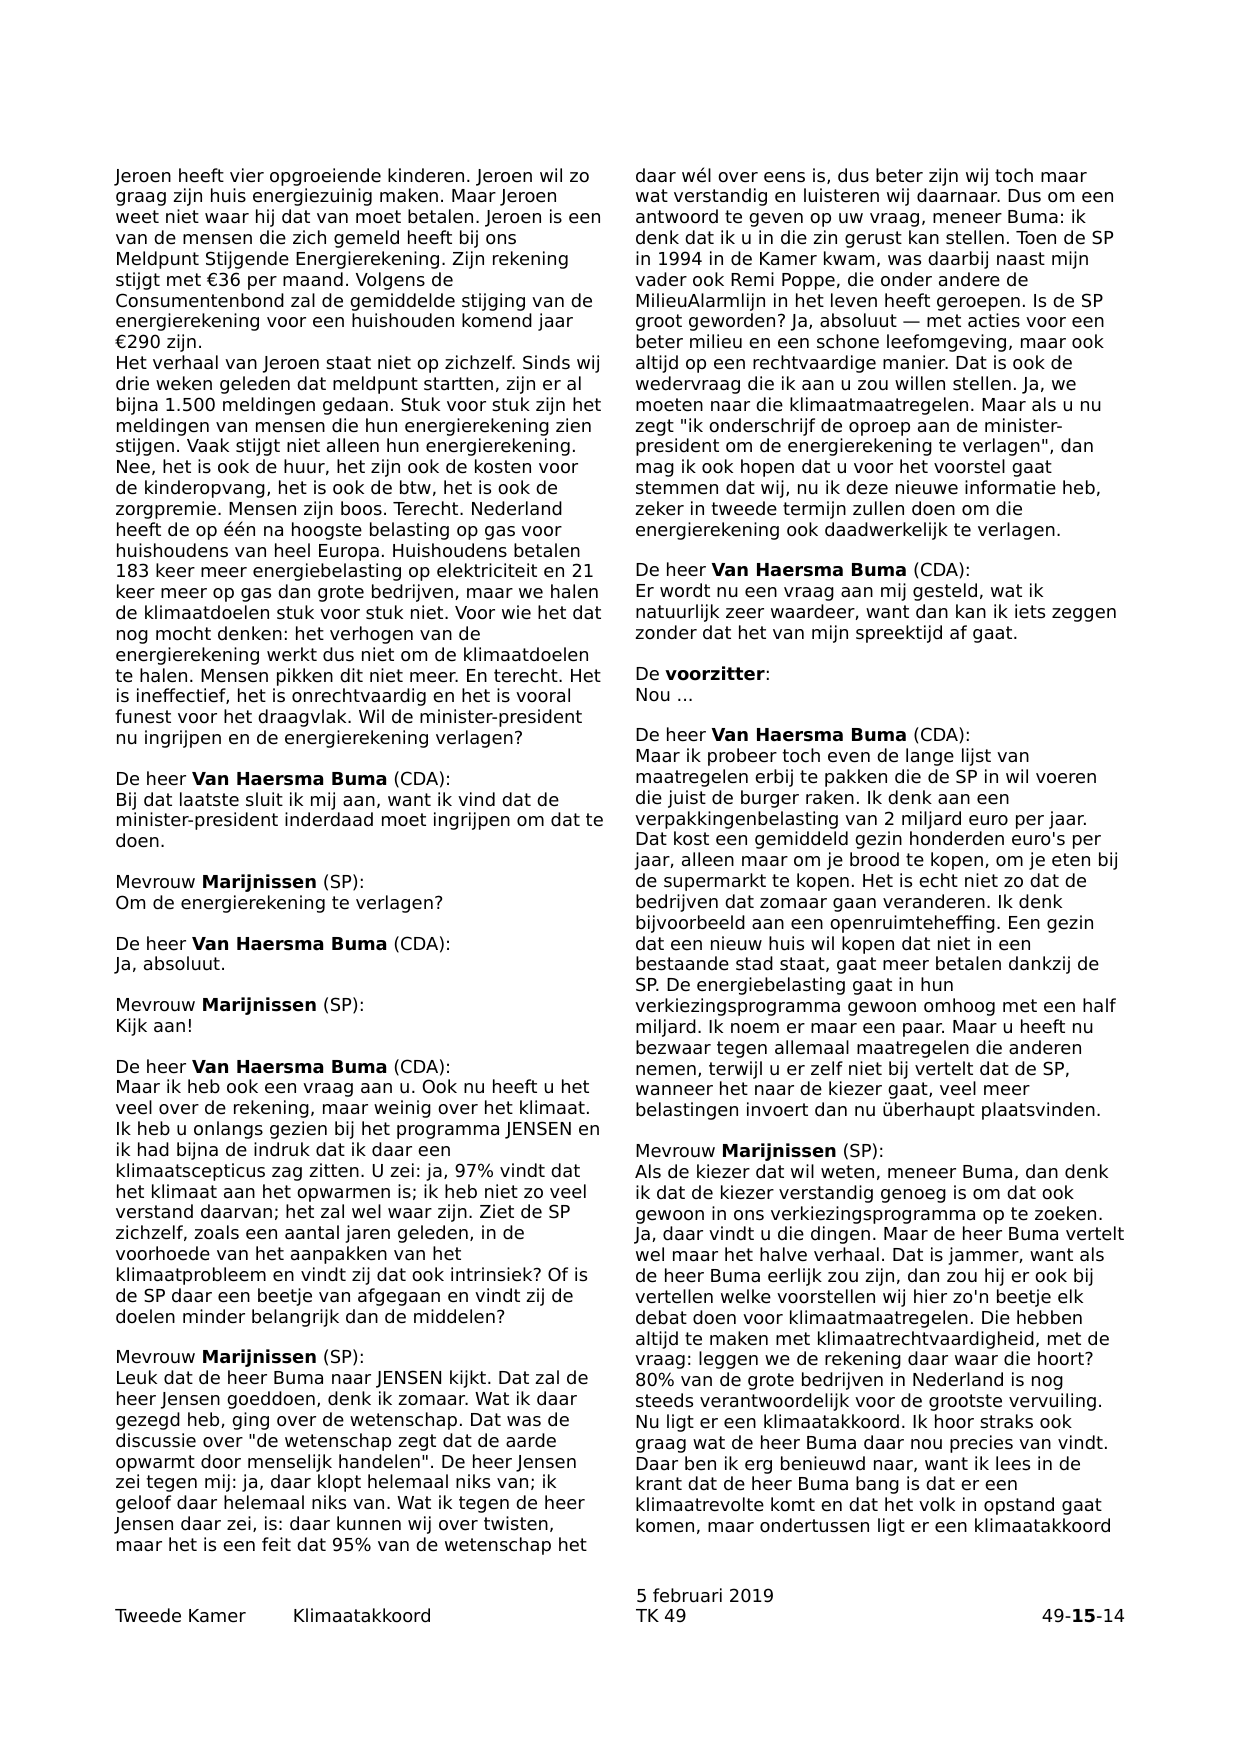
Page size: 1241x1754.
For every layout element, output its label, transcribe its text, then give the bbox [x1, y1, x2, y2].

text Leuk dat de heer Buma naar JENSEN kijkt. Dat zal de heer Jensen goeddoen, denk ik zomaar. Wat ik daar gezegd heb, ging over de wetenschap. Dat was de discussie over "de wetenschap zegt dat de aarde opwarmt door menselijk handelen". De heer Jensen zei tegen mij: ja, daar klopt helemaal niks van; ik geloof daar helemaal niks van. Wat ik tegen de heer Jensen daar zei, is: daar kunnen wij over twisten, maar het is een feit dat 95% van de wetenschap het [115, 1368, 605, 1556]
text Om de energierekening te verlagen? [115, 893, 605, 913]
text Mevrouw Marijnissen (SP): [115, 1347, 605, 1368]
text De heer Van Haersma Buma (CDA): [115, 1057, 605, 1077]
text De heer Van Haersma Buma (CDA): [115, 933, 605, 954]
text Maar ik probeer toch even de lange lijst van maatregelen erbij te pakken die de SP in wil voeren die juist de burger raken. Ik denk aan een verpakkingenbelasting van 2 miljard euro per jaar. Dat kost een gemiddeld gezin honderden euro's per jaar, alleen maar om je brood te kopen, om je eten bij de supermarkt te kopen. Het is echt niet zo dat de bedrijven dat zomaar gaan veranderen. Ik denk bijvoorbeeld aan een openruimteheffing. Een gezin dat een nieuw huis wil kopen dat niet in een bestaande stad staat, gaat meer betalen dankzij de SP. De energiebelasting gaat in hun verkiezingsprogramma gewoon omhoog met een half miljard. Ik noem er maar een paar. Maar u heeft nu bezwaar tegen allemaal maatregelen die anderen nemen, terwijl u er zelf niet bij vertelt dat de SP, wanneer het naar de kiezer gaat, veel meer belastingen invoert dan nu überhaupt plaatsvinden. [635, 746, 1125, 1121]
text Er wordt nu een vraag aan mij gesteld, wat ik natuurlijk zeer waardeer, want dan kan ik iets zeggen zonder dat het van mijn spreektijd af gaat. [635, 581, 1125, 643]
text Als de kiezer dat wil weten, meneer Buma, dan denk ik dat de kiezer verstandig genoeg is om dat ook gewoon in ons verkiezingsprogramma op te zoeken. Ja, daar vindt u die dingen. Maar de heer Buma vertelt wel maar het halve verhaal. Dat is jammer, want als de heer Buma eerlijk zou zijn, dan zou hij er ook bij vertellen welke voorstellen wij hier zo'n beetje elk debat doen voor klimaatmaatregelen. Die hebben altijd te maken met klimaatrechtvaardigheid, met de vraag: leggen we de rekening daar waar die hoort? 80% van de grote bedrijven in Nederland is nog steeds verantwoordelijk voor de grootste vervuiling. Nu ligt er een klimaatakkoord. Ik hoor straks ook graag wat de heer Buma daar nou precies van vindt. Daar ben ik erg benieuwd naar, want ik lees in de krant dat de heer Buma bang is dat er een klimaatrevolte komt en dat het volk in opstand gaat komen, maar ondertussen ligt er een klimaatakkoord [635, 1162, 1125, 1537]
text Ja, absoluut. [115, 954, 605, 975]
text Bij dat laatste sluit ik mij aan, want ik vind dat de minister-president inderdaad moet ingrijpen om dat te doen. [115, 789, 605, 852]
text daar wél over eens is, dus beter zijn wij toch maar wat verstandig en luisteren wij daarnaar. Dus om een antwoord te geven op uw vraag, meneer Buma: ik denk dat ik u in die zin gerust kan stellen. Toen de SP in 1994 in de Kamer kwam, was daarbij naast mijn vader ook Remi Poppe, die onder andere de MilieuAlarmlijn in het leven heeft geroepen. Is de SP groot geworden? Ja, absoluut — met acties voor een beter milieu en een schone leefomgeving, maar ook altijd op een rechtvaardige manier. Dat is ook de wedervraag die ik aan u zou willen stellen. Ja, we moeten naar die klimaatmaatregelen. Maar als u nu zegt "ik onderschrijf de oproep aan de minister-president om de energierekening te verlagen", dan mag ik ook hopen dat u voor het voorstel gaat stemmen dat wij, nu ik deze nieuwe informatie heb, zeker in tweede termijn zullen doen om die energierekening ook daadwerkelijk te verlagen. [635, 165, 1125, 540]
text Het verhaal van Jeroen staat niet op zichzelf. Sinds wij drie weken geleden dat meldpunt startten, zijn er al bijna 1.500 meldingen gedaan. Stuk voor stuk zijn het meldingen van mensen die hun energierekening zien stijgen. Vaak stijgt niet alleen hun energierekening. Nee, het is ook de huur, het zijn ook de kosten voor de kinderopvang, het is ook de btw, het is ook de zorgpremie. Mensen zijn boos. Terecht. Nederland heeft de op één na hoogste belasting op gas voor huishoudens van heel Europa. Huishoudens betalen 183 keer meer energiebelasting op elektriciteit en 21 keer meer op gas dan grote bedrijven, maar we halen de klimaatdoelen stuk voor stuk niet. Voor wie het dat nog mocht denken: het verhogen van de energierekening werkt dus niet om de klimaatdoelen te halen. Mensen pikken dit niet meer. En terecht. Het is ineffectief, het is onrechtvaardig en het is vooral funest voor het draagvlak. Wil de minister-president nu ingrijpen en de energierekening verlagen? [115, 353, 605, 749]
text Maar ik heb ook een vraag aan u. Ook nu heeft u het veel over de rekening, maar weinig over het klimaat. Ik heb u onlangs gezien bij het programma JENSEN en ik had bijna de indruk dat ik daar een klimaatscepticus zag zitten. U zei: ja, 97% vindt dat het klimaat aan het opwarmen is; ik heb niet zo veel verstand daarvan; het zal wel waar zijn. Ziet de SP zichzelf, zoals een aantal jaren geleden, in de voorhoede van het aanpakken van het klimaatprobleem en vindt zij dat ook intrinsiek? Of is de SP daar een beetje van afgegaan en vindt zij de doelen minder belangrijk dan de middelen? [115, 1077, 605, 1327]
text Mevrouw Marijnissen (SP): [115, 872, 605, 893]
text De heer Van Haersma Buma (CDA): [635, 560, 1125, 581]
text Mevrouw Marijnissen (SP): [635, 1141, 1125, 1162]
text Kijk aan! [115, 1016, 605, 1037]
text De voorzitter: [635, 663, 1125, 684]
text De heer Van Haersma Buma (CDA): [115, 769, 605, 789]
text De heer Van Haersma Buma (CDA): [635, 725, 1125, 746]
text Jeroen heeft vier opgroeiende kinderen. Jeroen wil zo graag zijn huis energiezuinig maken. Maar Jeroen weet niet waar hij dat van moet betalen. Jeroen is een van de mensen die zich gemeld heeft bij ons Meldpunt Stijgende Energierekening. Zijn rekening stijgt met €36 per maand. Volgens de Consumentenbond zal de gemiddelde stijging van de energierekening voor een huishouden komend jaar €290 zijn. [115, 165, 605, 353]
text Nou ... [635, 684, 1125, 705]
text Mevrouw Marijnissen (SP): [115, 995, 605, 1016]
